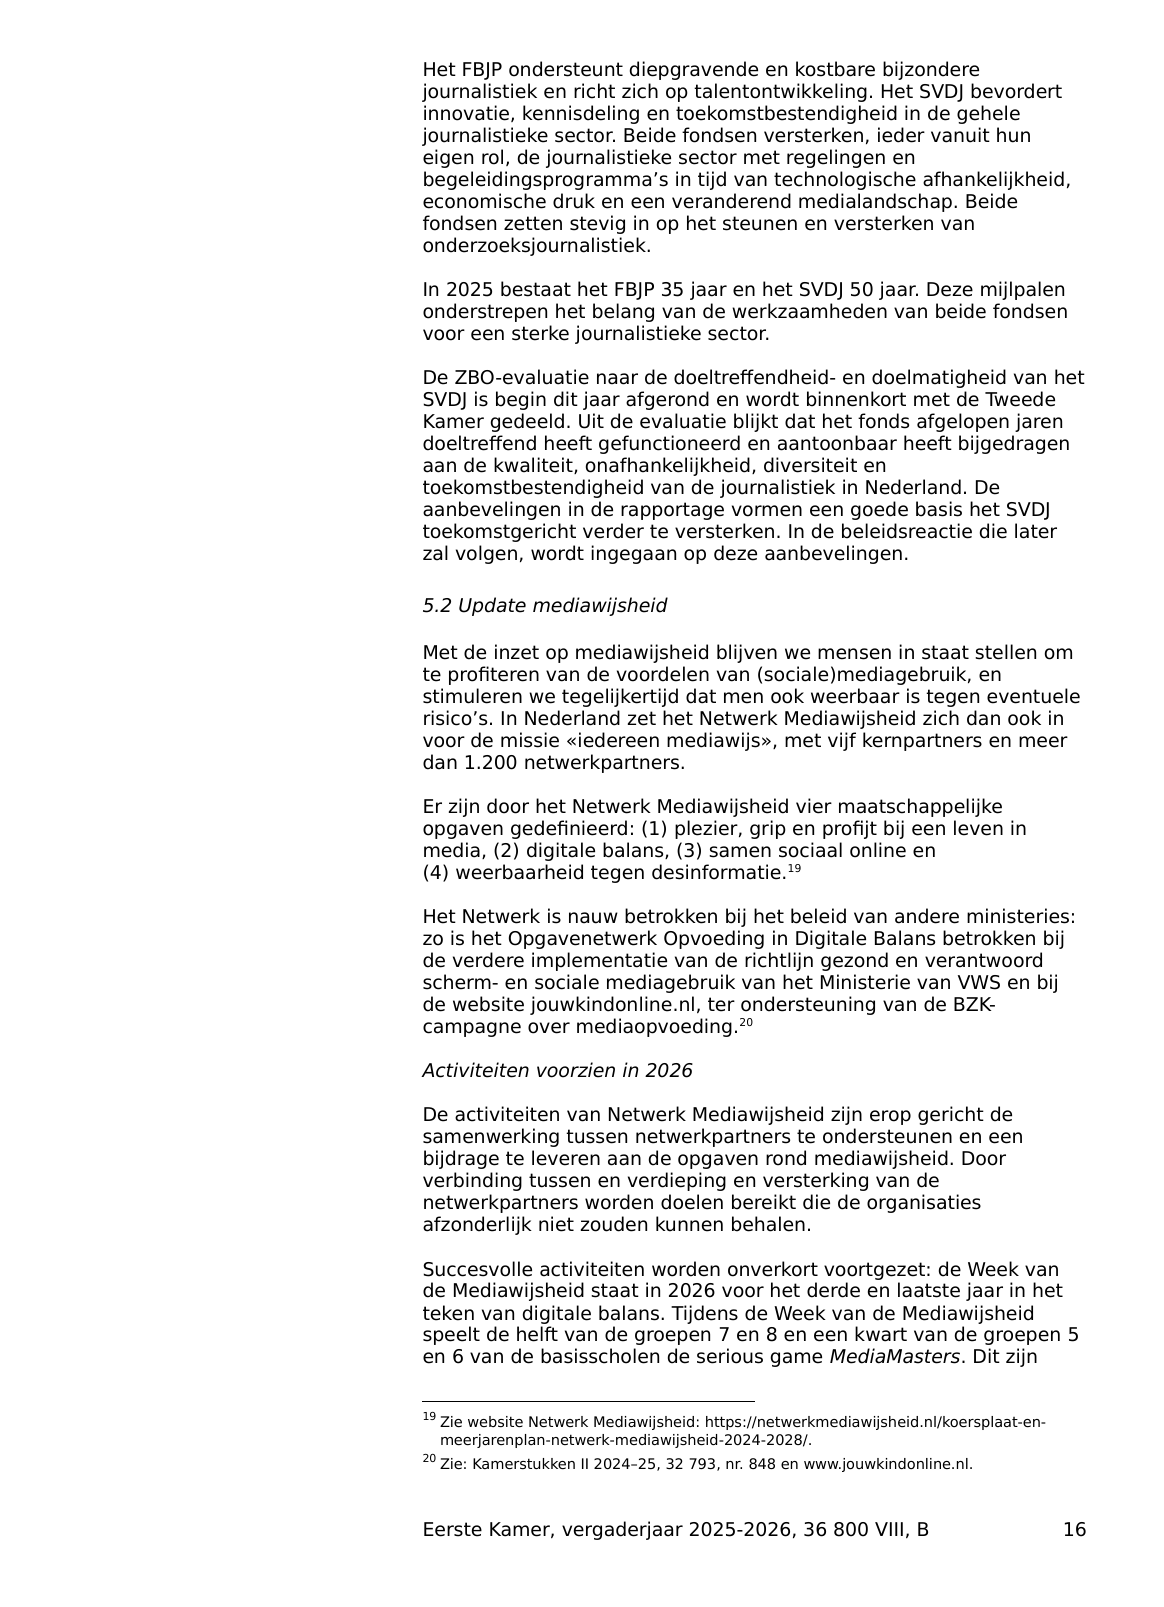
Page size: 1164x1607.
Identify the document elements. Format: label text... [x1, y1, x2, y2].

text Zie: Kamerstukken II 2024–25, 32 793, nr. 848 en www.jouwkindonline.nl. [422, 1452, 1087, 1474]
text Succesvolle activiteiten worden onverkort voortgezet: de Week van de Mediawijsheid staat in 2026 voor het derde en laatste jaar in het teken van digitale balans. Tijdens de Week van de Mediawijsheid speelt de helft van de groepen 7 en 8 en een kwart van de groepen 5 en 6 van de basisscholen de serious game MediaMasters. Dit zijn [422, 1258, 1087, 1368]
text De activiteiten van Netwerk Mediawijsheid zijn erop gericht de samenwerking tussen netwerkpartners te ondersteunen en een bijdrage te leveren aan de opgaven rond mediawijsheid. Door verbinding tussen en verdieping en versterking van de netwerkpartners worden doelen bereikt die de organisaties afzonderlijk niet zouden kunnen behalen. [422, 1104, 1087, 1236]
text Met de inzet op mediawijsheid blijven we mensen in staat stellen om te profiteren van de voordelen van (sociale)mediagebruik, en stimuleren we tegelijkertijd dat men ook weerbaar is tegen eventuele risico’s. In Nederland zet het Netwerk Mediawijsheid zich dan ook in voor de missie «iedereen mediawijs», met vijf kernpartners en meer dan 1.200 netwerkpartners. [422, 642, 1087, 774]
text Zie website Netwerk Mediawijsheid: https://netwerkmediawijsheid.nl/koersplaat-en-meerjarenplan-netwerk-mediawijsheid-2024-2028/. [422, 1410, 1087, 1449]
subtitle 5.2 Update mediawijsheid [422, 595, 1087, 617]
text Het FBJP ondersteunt diepgravende en kostbare bijzondere journalistiek en richt zich op talentontwikkeling. Het SVDJ bevordert innovatie, kennisdeling en toekomstbestendigheid in de gehele journalistieke sector. Beide fondsen versterken, ieder vanuit hun eigen rol, de journalistieke sector met regelingen en begeleidingsprogramma’s in tijd van technologische afhankelijkheid, economische druk en een veranderend medialandschap. Beide fondsen zetten stevig in op het steunen en versterken van onderzoeksjournalistiek. [422, 59, 1087, 257]
text De ZBO-evaluatie naar de doeltreffendheid- en doelmatigheid van het SVDJ is begin dit jaar afgerond en wordt binnenkort met de Tweede Kamer gedeeld. Uit de evaluatie blijkt dat het fonds afgelopen jaren doeltreffend heeft gefunctioneerd en aantoonbaar heeft bijgedragen aan de kwaliteit, onafhankelijkheid, diversiteit en toekomstbestendigheid van de journalistiek in Nederland. De aanbevelingen in de rapportage vormen een goede basis het SVDJ toekomstgericht verder te versterken. In de beleidsreactie die later zal volgen, wordt ingegaan op deze aanbevelingen. [422, 367, 1087, 565]
text In 2025 bestaat het FBJP 35 jaar en het SVDJ 50 jaar. Deze mijlpalen onderstrepen het belang van de werkzaamheden van beide fondsen voor een sterke journalistieke sector. [422, 279, 1087, 345]
subtitle Activiteiten voorzien in 2026 [422, 1060, 1087, 1082]
text Het Netwerk is nauw betrokken bij het beleid van andere ministeries: zo is het Opgavenetwerk Opvoeding in Digitale Balans betrokken bij de verdere implementatie van de richtlijn gezond en verantwoord scherm- en sociale mediagebruik van het Ministerie van VWS en bij de website jouwkindonline.nl, ter ondersteuning van de BZK-campagne over mediaopvoeding. [422, 906, 1087, 1038]
text Er zijn door het Netwerk Mediawijsheid vier maatschappelijke opgaven gedefinieerd: (1) plezier, grip en profijt bij een leven in media, (2) digitale balans, (3) samen sociaal online en (4) weerbaarheid tegen desinformatie. [422, 796, 1087, 884]
